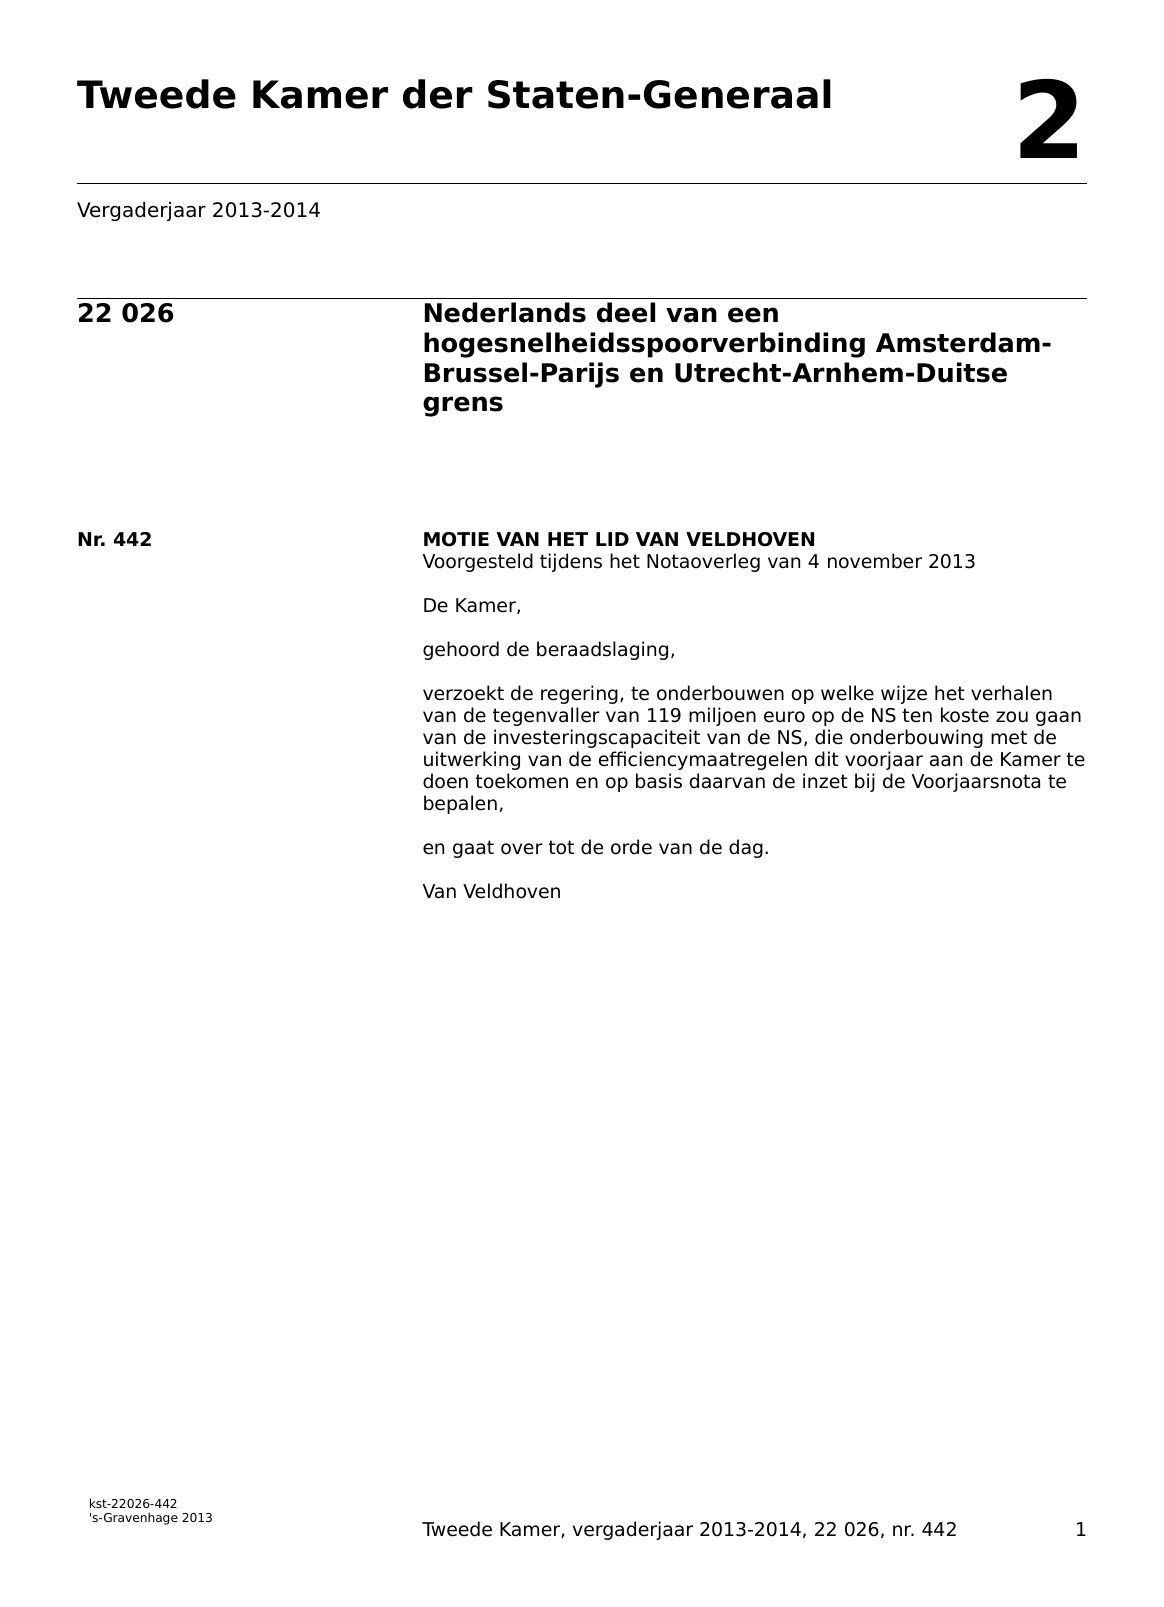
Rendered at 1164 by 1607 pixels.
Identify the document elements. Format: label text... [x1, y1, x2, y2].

table_header Tweede Kamer der Staten-Generaal [77, 59, 886, 183]
text en gaat over tot de orde van de dag. [422, 837, 1087, 859]
text Van Veldhoven [422, 881, 1087, 903]
text gehoord de beraadslaging, [422, 639, 1087, 661]
text 's-Gravenhage 2013 [88, 1511, 323, 1525]
table_cell Vergaderjaar 2013-2014 [77, 184, 1087, 298]
subtitle Nr. 442 MOTIE VAN HET LID VAN VELDHOVEN [77, 529, 1087, 551]
text Voorgesteld tijdens het Notaoverleg van 4 november 2013 [422, 551, 1087, 573]
text verzoekt de regering, te onderbouwen op welke wijze het verhalen van de tegenvaller van 119 miljoen euro op de NS ten koste zou gaan van de investeringscapaciteit van de NS, die onderbouwing met de uitwerking van de efficiencymaatregelen dit voorjaar aan de Kamer te doen toekomen en op basis daarvan de inzet bij de Voorjaarsnota te bepalen, [422, 683, 1087, 815]
subtitle 22 026 Nederlands deel van een hogesnelheidsspoorverbinding Amsterdam-Brussel-Parijs en Utrecht-Arnhem-Duitse grens [77, 299, 1087, 418]
text De Kamer, [422, 595, 1087, 617]
table_header 2 [886, 59, 1087, 183]
text kst-22026-442 [88, 1497, 323, 1511]
